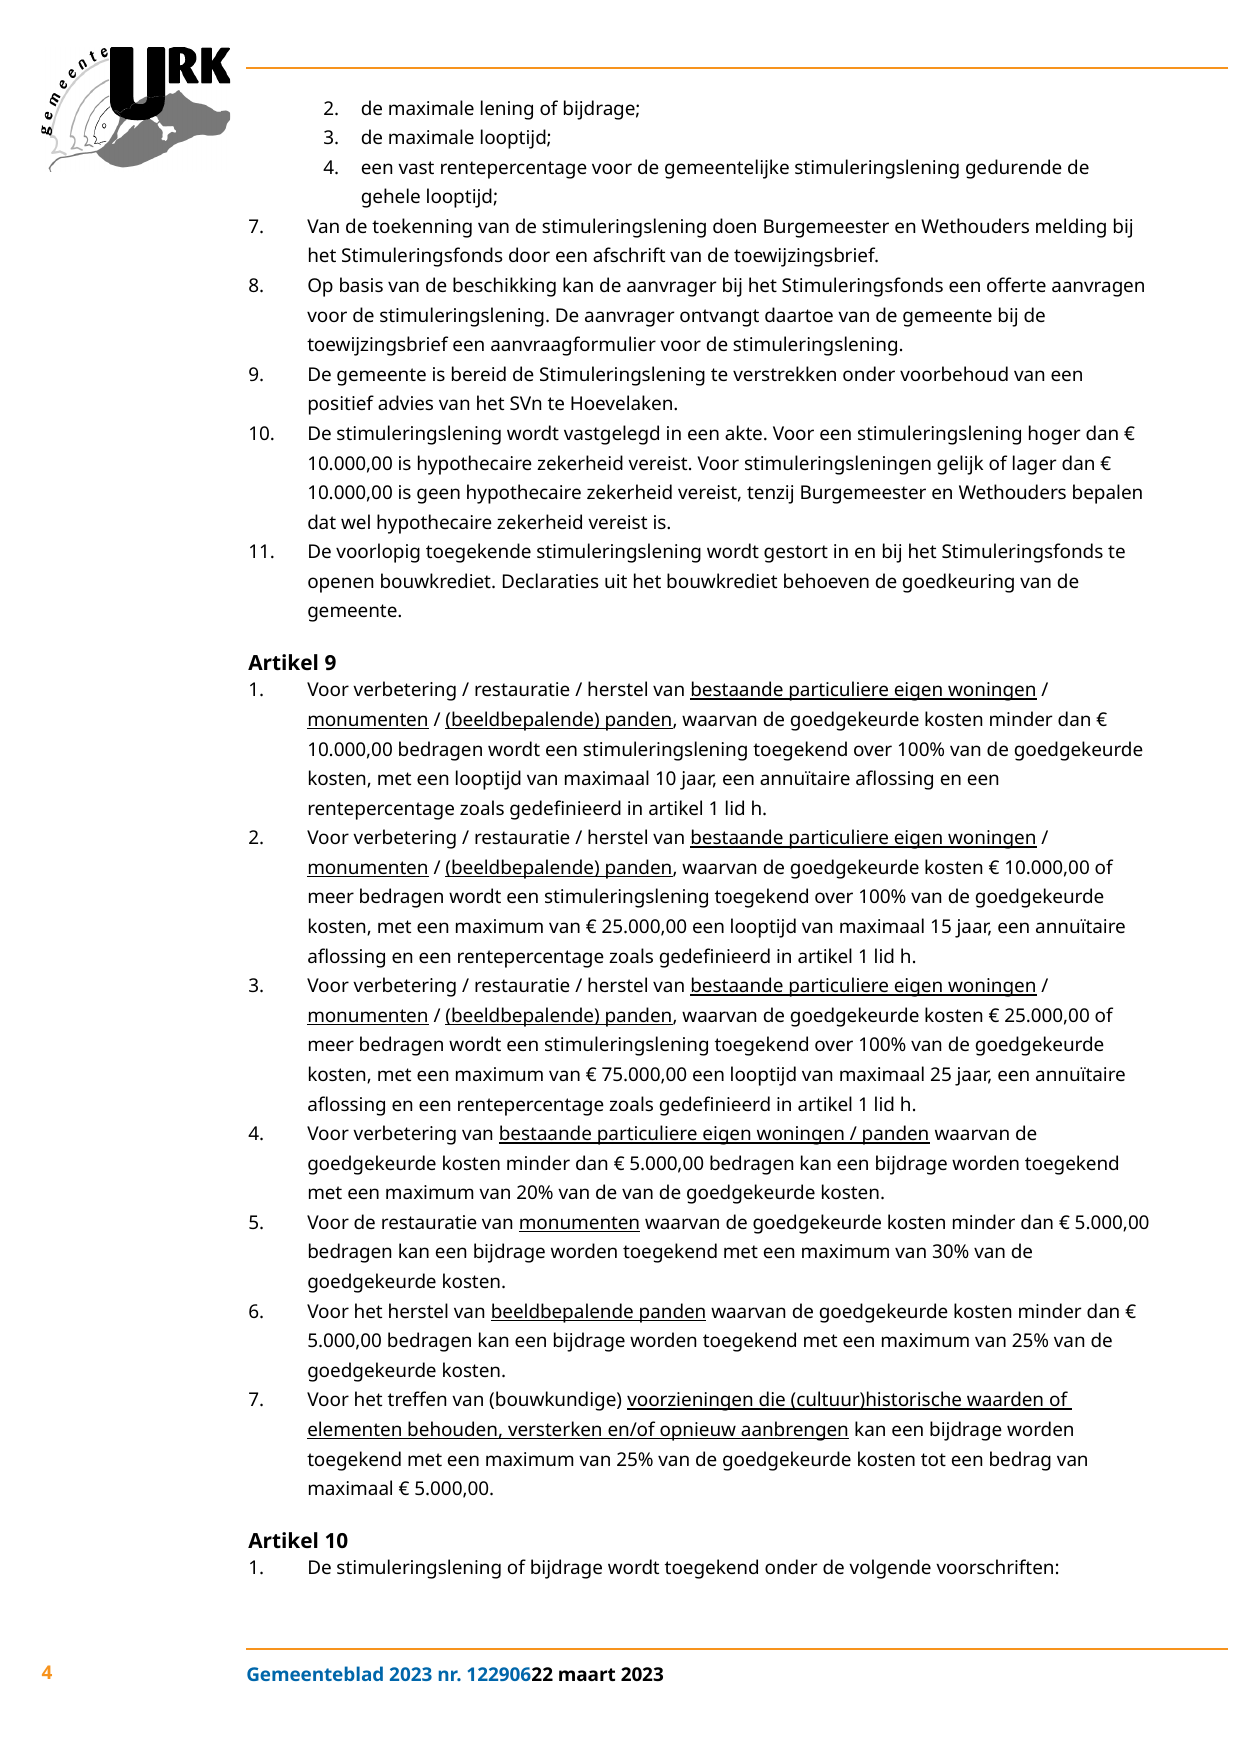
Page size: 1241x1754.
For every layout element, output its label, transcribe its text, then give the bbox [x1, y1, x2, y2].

list een vast rentepercentage voor de gemeentelijke stimuleringslening gedurende de gehele looptijd; [323, 154, 1152, 209]
list Voor het treffen van (bouwkundige) voorzieningen die (cultuur)historische waarden of elementen behouden, versterken en/of opnieuw aanbrengen kan een bijdrage worden toegekend met een maximum van 25% van de goedgekeurde kosten tot een bedrag van maximaal € 5.000,00. [248, 1387, 1152, 1501]
list Van de toekenning van de stimuleringslening doen Burgemeester en Wethouders melding bij het Stimuleringsfonds door een afschrift van de toewijzingsbrief. [248, 213, 1152, 268]
list Voor verbetering van bestaande particuliere eigen woningen / panden waarvan de goedgekeurde kosten minder dan € 5.000,00 bedragen kan een bijdrage worden toegekend met een maximum van 20% van de van de goedgekeurde kosten. [248, 1120, 1152, 1205]
list Op basis van de beschikking kan de aanvrager bij het Stimuleringsfonds een offerte aanvragen voor de stimuleringslening. De aanvrager ontvangt daartoe van de gemeente bij de toewijzingsbrief een aanvraagformulier voor de stimuleringslening. [248, 272, 1152, 357]
list De gemeente is bereid de Stimuleringslening te verstrekken onder voorbehoud van een positief advies van het SVn te Hoevelaken. [248, 361, 1152, 416]
list Voor verbetering / restauratie / herstel van bestaande particuliere eigen woningen / monumenten / (beeldbepalende) panden, waarvan de goedgekeurde kosten minder dan € 10.000,00 bedragen wordt een stimuleringslening toegekend over 100% van de goedgekeurde kosten, met een looptijd van maximaal 10 jaar, een annuïtaire aflossing en een rentepercentage zoals gedefinieerd in artikel 1 lid h. [248, 677, 1152, 821]
list De stimuleringslening of bijdrage wordt toegekend onder de volgende voorschriften: [248, 1554, 1152, 1580]
list Voor verbetering / restauratie / herstel van bestaande particuliere eigen woningen / monumenten / (beeldbepalende) panden, waarvan de goedgekeurde kosten € 10.000,00 of meer bedragen wordt een stimuleringslening toegekend over 100% van de goedgekeurde kosten, met een maximum van € 25.000,00 een looptijd van maximaal 15 jaar, een annuïtaire aflossing en een rentepercentage zoals gedefinieerd in artikel 1 lid h. [248, 824, 1152, 968]
text Artikel 9 [248, 648, 1152, 677]
list De voorlopig toegekende stimuleringslening wordt gestort in en bij het Stimuleringsfonds te openen bouwkrediet. Declaraties uit het bouwkrediet behoeven de goedkeuring van de gemeente. [248, 538, 1152, 623]
list de maximale looptijd; [323, 124, 1152, 150]
list Voor het herstel van beeldbepalende panden waarvan de goedgekeurde kosten minder dan € 5.000,00 bedragen kan een bijdrage worden toegekend met een maximum van 25% van de goedgekeurde kosten. [248, 1298, 1152, 1383]
picture [41, 47, 231, 172]
list Voor verbetering / restauratie / herstel van bestaande particuliere eigen woningen / monumenten / (beeldbepalende) panden, waarvan de goedgekeurde kosten € 25.000,00 of meer bedragen wordt een stimuleringslening toegekend over 100% van de goedgekeurde kosten, met een maximum van € 75.000,00 een looptijd van maximaal 25 jaar, een annuïtaire aflossing en een rentepercentage zoals gedefinieerd in artikel 1 lid h. [248, 972, 1152, 1116]
list Voor de restauratie van monumenten waarvan de goedgekeurde kosten minder dan € 5.000,00 bedragen kan een bijdrage worden toegekend met een maximum van 30% van de goedgekeurde kosten. [248, 1209, 1152, 1294]
text Artikel 10 [248, 1526, 1152, 1554]
list De stimuleringslening wordt vastgelegd in een akte. Voor een stimuleringslening hoger dan € 10.000,00 is hypothecaire zekerheid vereist. Voor stimuleringsleningen gelijk of lager dan € 10.000,00 is geen hypothecaire zekerheid vereist, tenzij Burgemeester en Wethouders bepalen dat wel hypothecaire zekerheid vereist is. [248, 420, 1152, 535]
list de maximale lening of bijdrage; [323, 95, 1152, 121]
